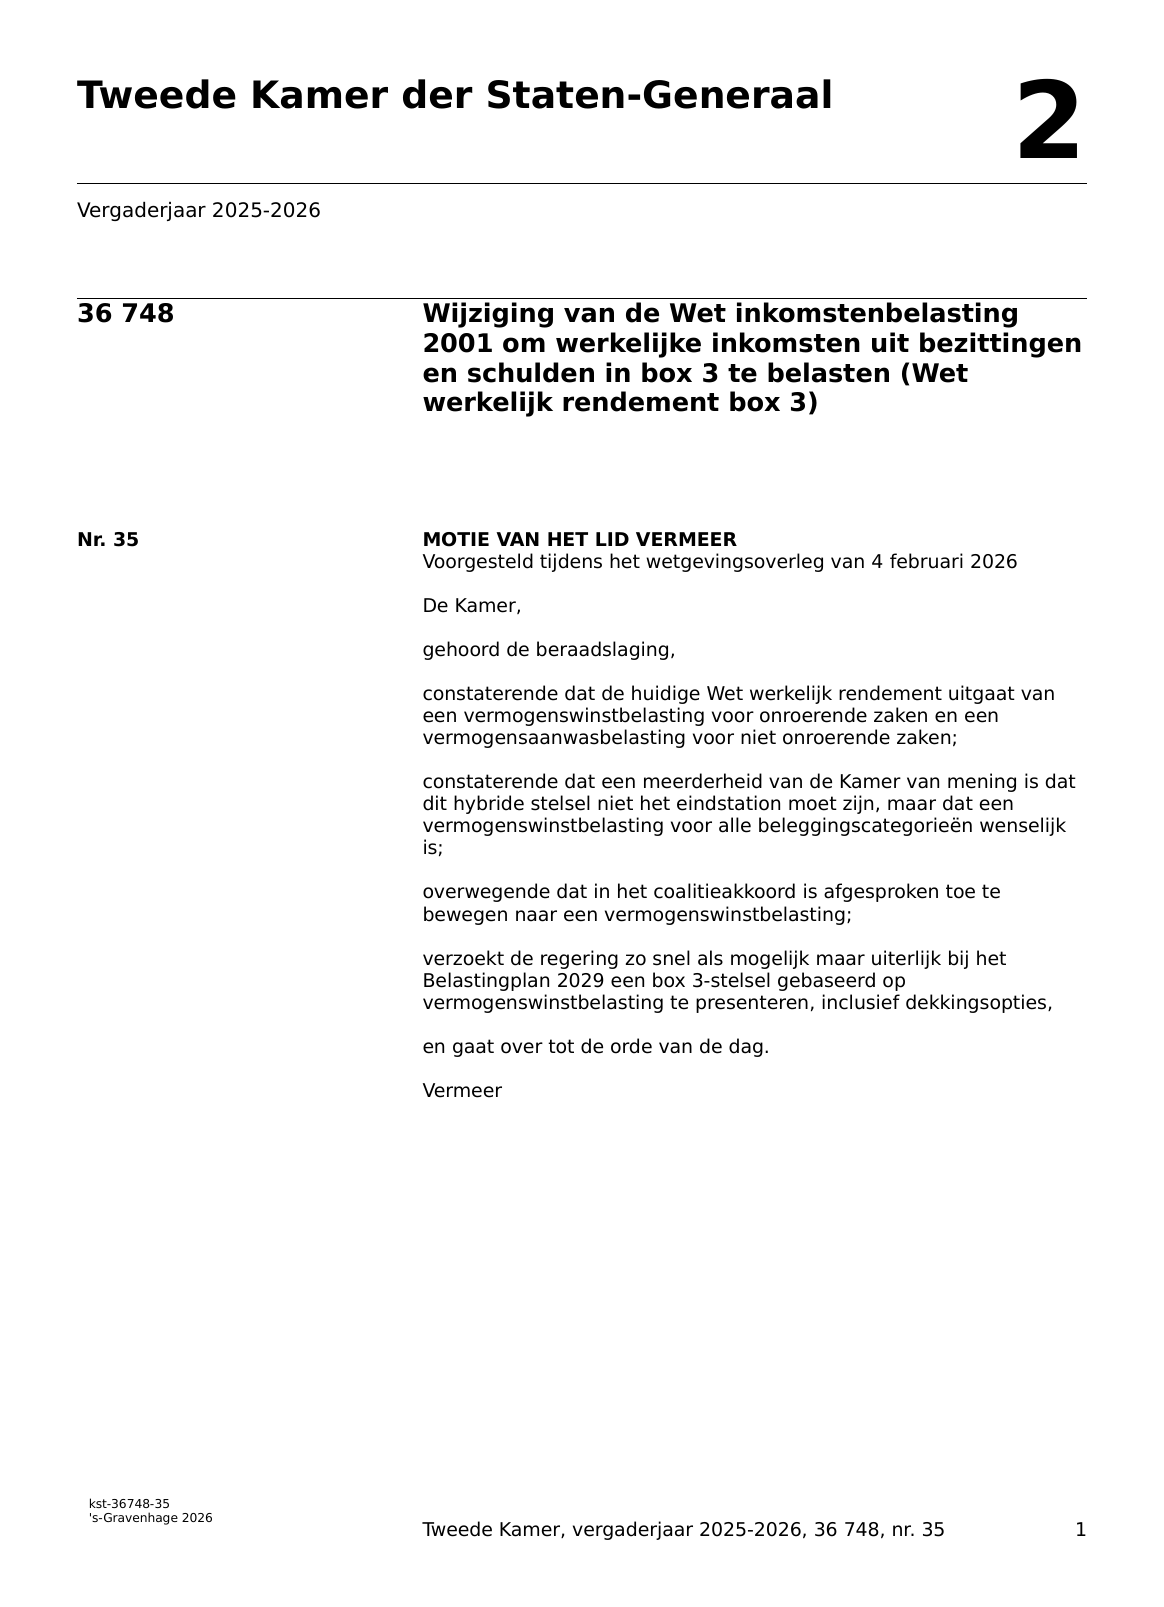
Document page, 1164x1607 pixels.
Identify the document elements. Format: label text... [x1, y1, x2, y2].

text 's-Gravenhage 2026 [88, 1511, 323, 1525]
text en gaat over tot de orde van de dag. [422, 1036, 1087, 1058]
text constaterende dat een meerderheid van de Kamer van mening is dat dit hybride stelsel niet het eindstation moet zijn, maar dat een vermogenswinstbelasting voor alle beleggingscategorieën wenselijk is; [422, 771, 1087, 859]
table_header Tweede Kamer der Staten-Generaal [77, 59, 886, 183]
text Vermeer [422, 1080, 1087, 1102]
text overwegende dat in het coalitieakkoord is afgesproken toe te bewegen naar een vermogenswinstbelasting; [422, 881, 1087, 925]
table_header 2 [886, 59, 1087, 183]
subtitle Nr. 35 MOTIE VAN HET LID VERMEER [77, 529, 1087, 551]
subtitle 36 748 Wijziging van de Wet inkomstenbelasting 2001 om werkelijke inkomsten uit bezittingen en schulden in box 3 te belasten (Wet werkelijk rendement box 3) [77, 299, 1087, 418]
text kst-36748-35 [88, 1497, 323, 1511]
text constaterende dat de huidige Wet werkelijk rendement uitgaat van een vermogenswinstbelasting voor onroerende zaken en een vermogensaanwasbelasting voor niet onroerende zaken; [422, 683, 1087, 749]
text Voorgesteld tijdens het wetgevingsoverleg van 4 februari 2026 [422, 551, 1087, 573]
text De Kamer, [422, 595, 1087, 617]
text verzoekt de regering zo snel als mogelijk maar uiterlijk bij het Belastingplan 2029 een box 3-stelsel gebaseerd op vermogenswinstbelasting te presenteren, inclusief dekkingsopties, [422, 948, 1087, 1013]
table_cell Vergaderjaar 2025-2026 [77, 184, 1087, 298]
text gehoord de beraadslaging, [422, 639, 1087, 661]
